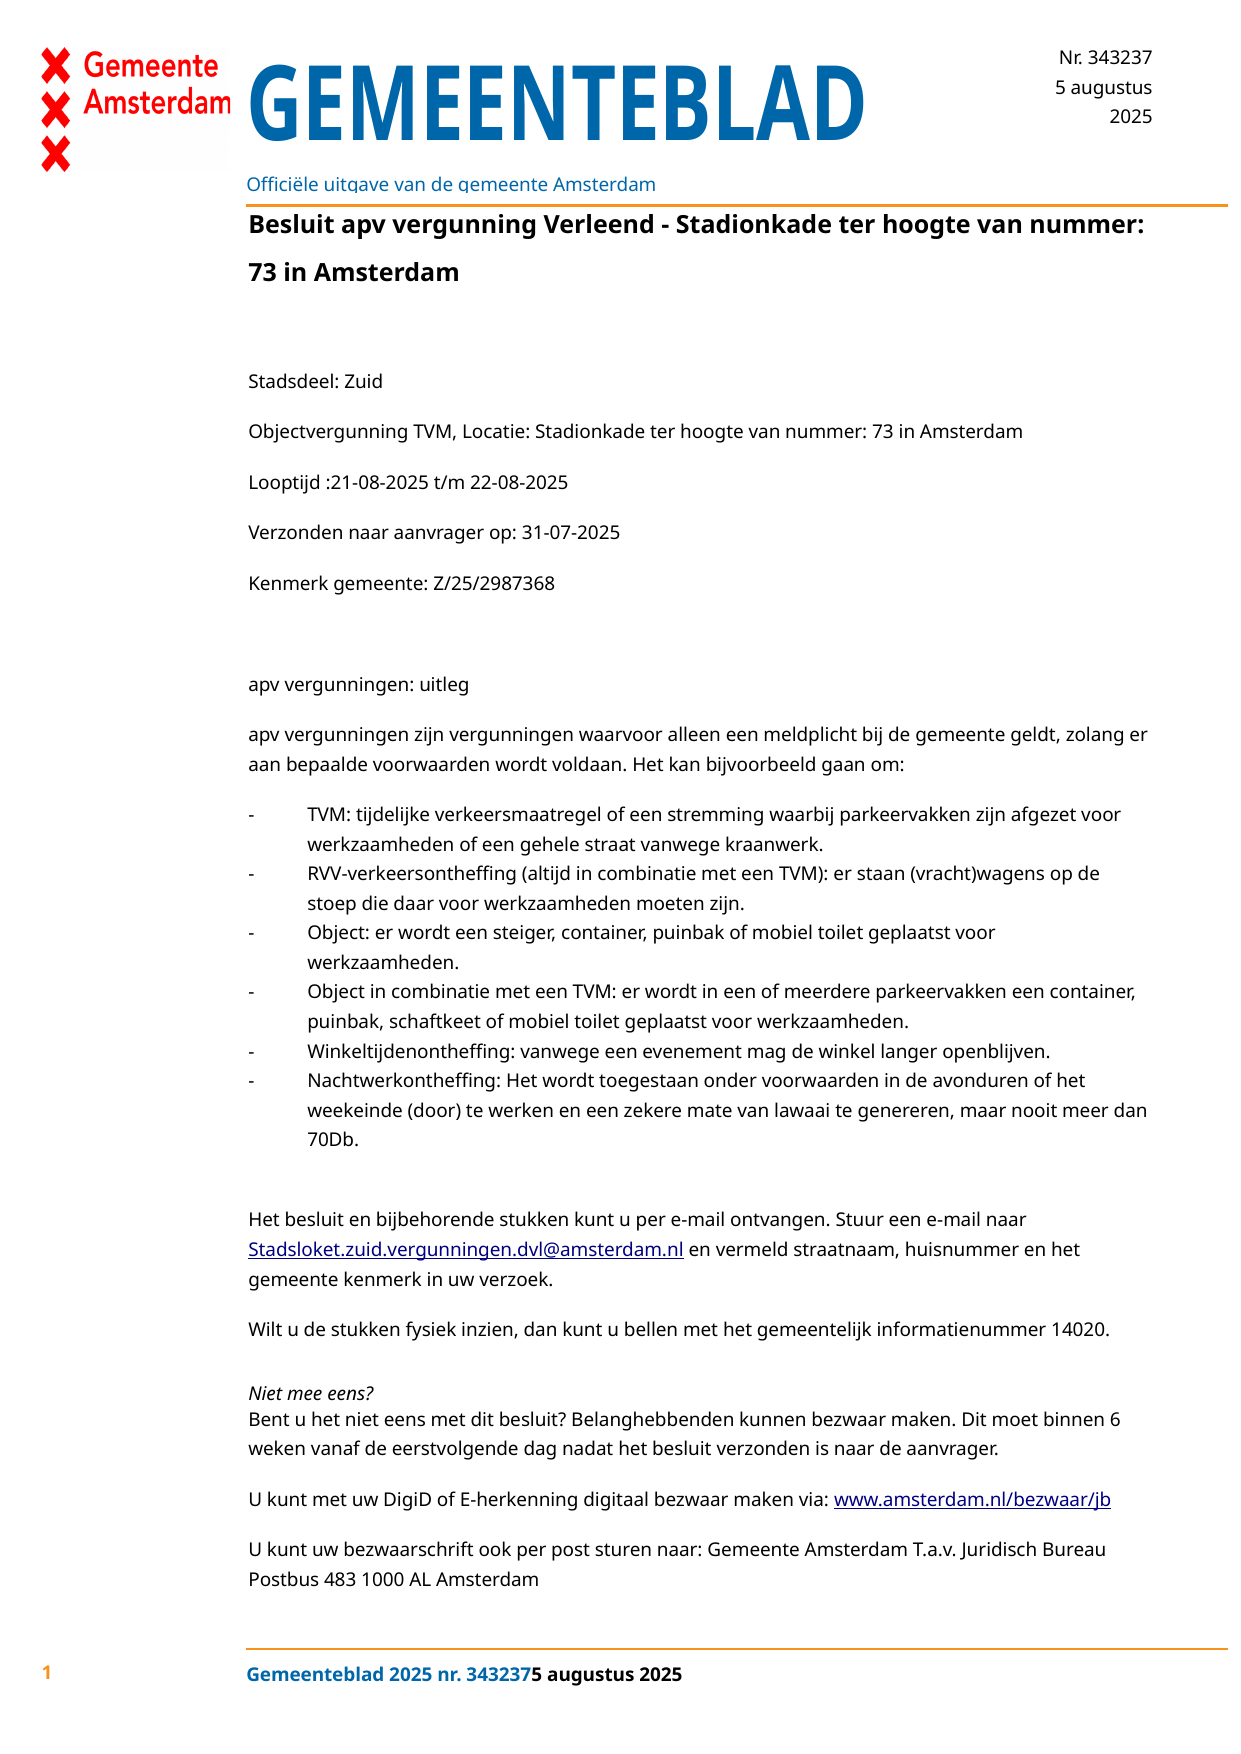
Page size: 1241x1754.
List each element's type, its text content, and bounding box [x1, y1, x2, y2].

text Niet mee eens? [248, 1380, 1152, 1406]
text Verzonden naar aanvrager op: 31-07-2025 [248, 519, 1152, 545]
text U kunt met uw DigiD of E-herkenning digitaal bezwaar maken via: www.amsterdam.nl/bezwaar/jb [248, 1486, 1152, 1512]
text Het besluit en bijbehorende stukken kunt u per e-mail ontvangen. Stuur een e-mail naar Stadsloket.zuid.vergunningen.dvl@amsterdam.nl en vermeld straatnaam, huisnummer en het gemeente kenmerk in uw verzoek. [248, 1207, 1152, 1292]
text Wilt u de stukken fysiek inzien, dan kunt u bellen met het gemeentelijk informatienummer 14020. [248, 1316, 1152, 1342]
text Besluit apv vergunning Verleend - Stadionkade ter hoogte van nummer: 73 in Amsterdam [248, 207, 1152, 288]
list Object: er wordt een steiger, container, puinbak of mobiel toilet geplaatst voor werkzaamheden. [248, 919, 1152, 975]
list Winkeltijdenontheffing: vanwege een evenement mag de winkel langer openblijven. [248, 1038, 1152, 1064]
picture [41, 47, 231, 172]
text Stadsdeel: Zuid [248, 368, 1152, 394]
list Nachtwerkontheffing: Het wordt toegestaan onder voorwaarden in de avonduren of het weekeinde (door) te werken en een zekere mate van lawaai te genereren, maar nooit meer dan 70Db. [248, 1067, 1152, 1152]
text Kenmerk gemeente: Z/25/2987368 [248, 570, 1152, 596]
text apv vergunningen zijn vergunningen waarvoor alleen een meldplicht bij de gemeente geldt, zolang er aan bepaalde voorwaarden wordt voldaan. Het kan bijvoorbeeld gaan om: [248, 721, 1152, 777]
text U kunt uw bezwaarschrift ook per post sturen naar: Gemeente Amsterdam T.a.v. Juridisch Bureau Postbus 483 1000 AL Amsterdam [248, 1536, 1152, 1592]
text Objectvergunning TVM, Locatie: Stadionkade ter hoogte van nummer: 73 in Amsterdam [248, 419, 1152, 444]
text Looptijd :21-08-2025 t/m 22-08-2025 [248, 469, 1152, 495]
text apv vergunningen: uitleg [248, 671, 1152, 697]
text Bent u het niet eens met dit besluit? Belanghebbenden kunnen bezwaar maken. Dit moet binnen 6 weken vanaf de eerstvolgende dag nadat het besluit verzonden is naar de aanvrager. [248, 1406, 1152, 1461]
list Object in combinatie met een TVM: er wordt in een of meerdere parkeervakken een container, puinbak, schaftkeet of mobiel toilet geplaatst voor werkzaamheden. [248, 979, 1152, 1034]
list RVV-verkeersontheffing (altijd in combinatie met een TVM): er staan (vracht)wagens op de stoep die daar voor werkzaamheden moeten zijn. [248, 860, 1152, 916]
list TVM: tijdelijke verkeersmaatregel of een stremming waarbij parkeervakken zijn afgezet voor werkzaamheden of een gehele straat vanwege kraanwerk. [248, 801, 1152, 857]
